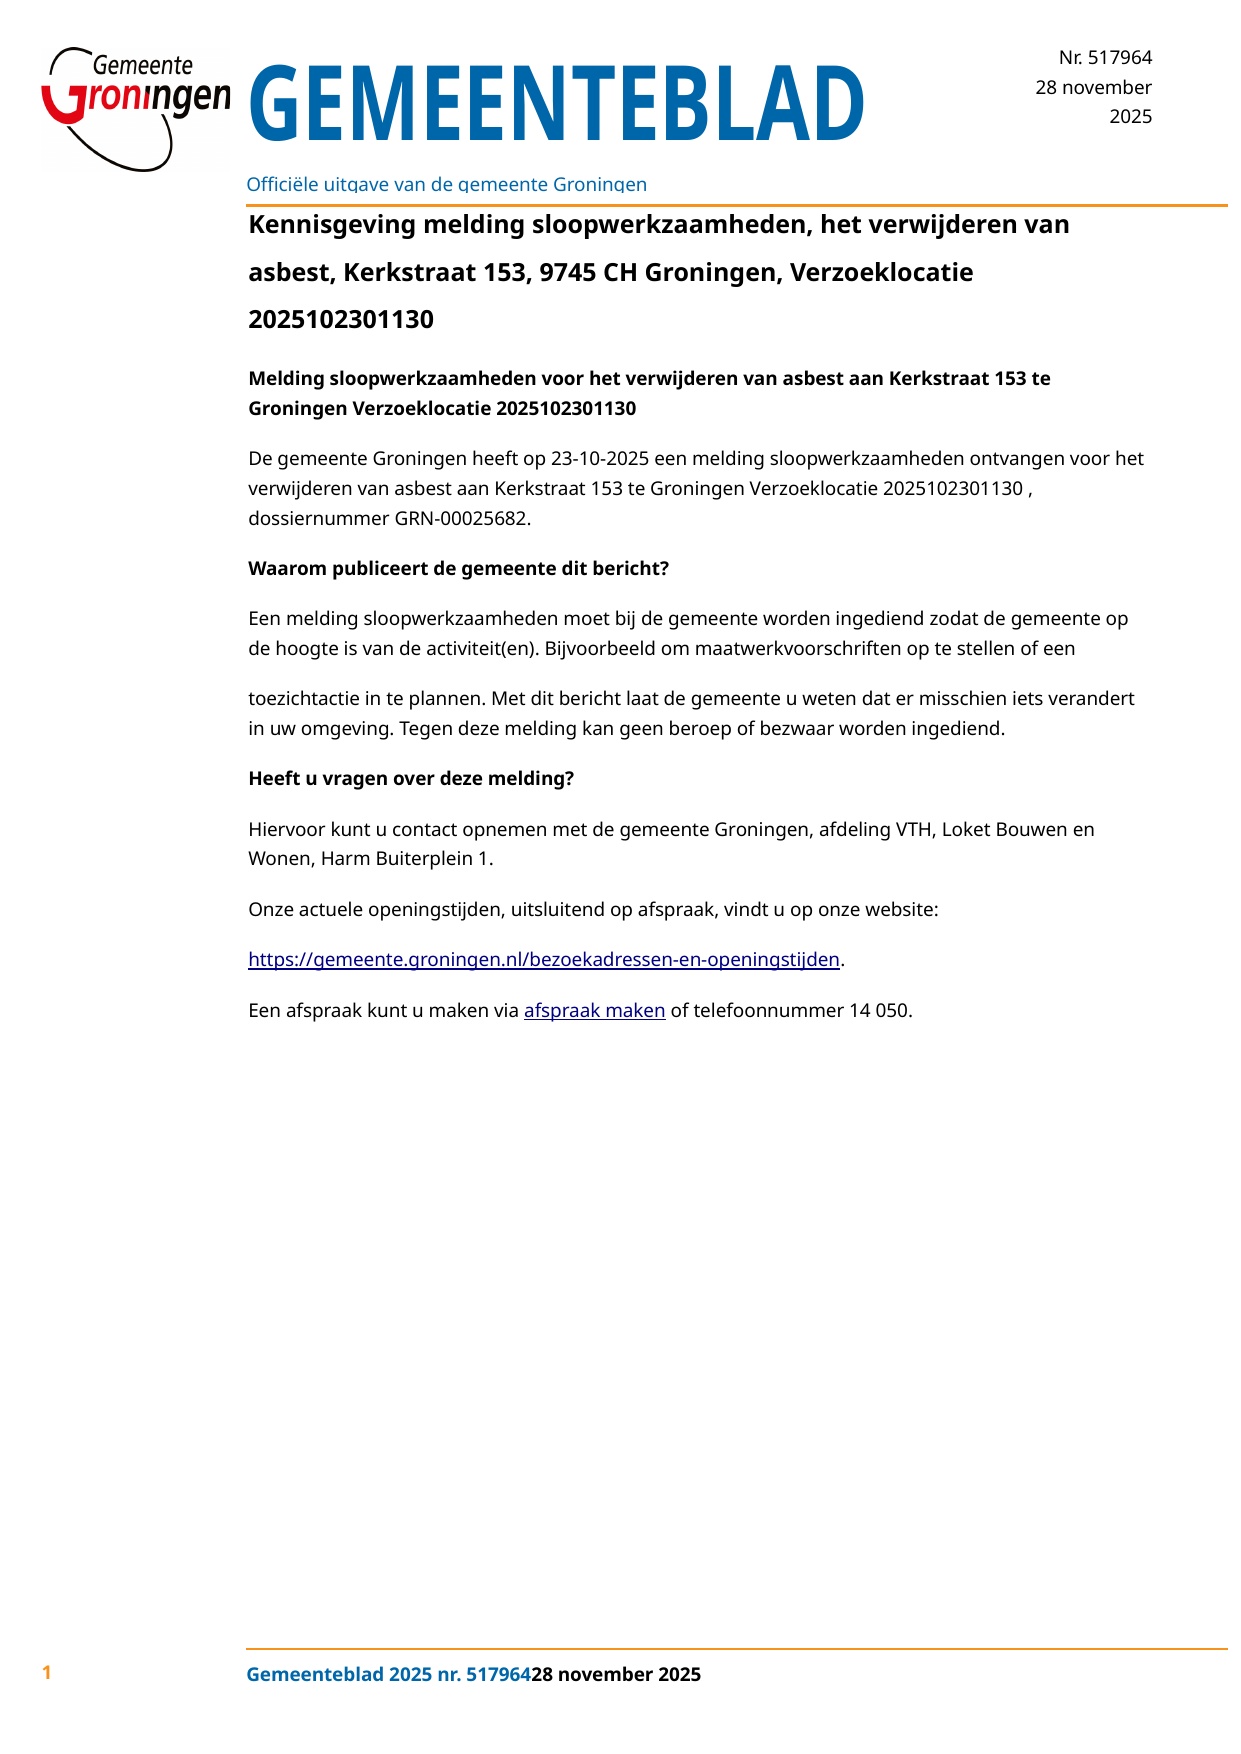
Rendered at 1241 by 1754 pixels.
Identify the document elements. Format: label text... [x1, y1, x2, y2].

text https://gemeente.groningen.nl/bezoekadressen-en-openingstijden. [248, 946, 1152, 972]
text Kennisgeving melding sloopwerkzaamheden, het verwijderen van asbest, Kerkstraat 153, 9745 CH Groningen, Verzoeklocatie 2025102301130 [248, 207, 1152, 336]
text Een afspraak kunt u maken via afspraak maken of telefoonnummer 14 050. [248, 997, 1152, 1022]
text toezichtactie in te plannen. Met dit bericht laat de gemeente u weten dat er misschien iets verandert in uw omgeving. Tegen deze melding kan geen beroep of bezwaar worden ingediend. [248, 686, 1152, 741]
text Onze actuele openingstijden, uitsluitend op afspraak, vindt u op onze website: [248, 896, 1152, 922]
text Waarom publiceert de gemeente dit bericht? [248, 555, 1152, 581]
text Hiervoor kunt u contact opnemen met de gemeente Groningen, afdeling VTH, Loket Bouwen en Wonen, Harm Buiterplein 1. [248, 816, 1152, 871]
text Melding sloopwerkzaamheden voor het verwijderen van asbest aan Kerkstraat 153 te Groningen Verzoeklocatie 2025102301130 [248, 366, 1152, 421]
text Heeft u vragen over deze melding? [248, 766, 1152, 791]
text De gemeente Groningen heeft op 23-10-2025 een melding sloopwerkzaamheden ontvangen voor het verwijderen van asbest aan Kerkstraat 153 te Groningen Verzoeklocatie 2025102301130 , dossiernummer GRN-00025682. [248, 446, 1152, 530]
picture [41, 47, 231, 172]
text Een melding sloopwerkzaamheden moet bij de gemeente worden ingediend zodat de gemeente op de hoogte is van de activiteit(en). Bijvoorbeeld om maatwerkvoorschriften op te stellen of een [248, 606, 1152, 661]
